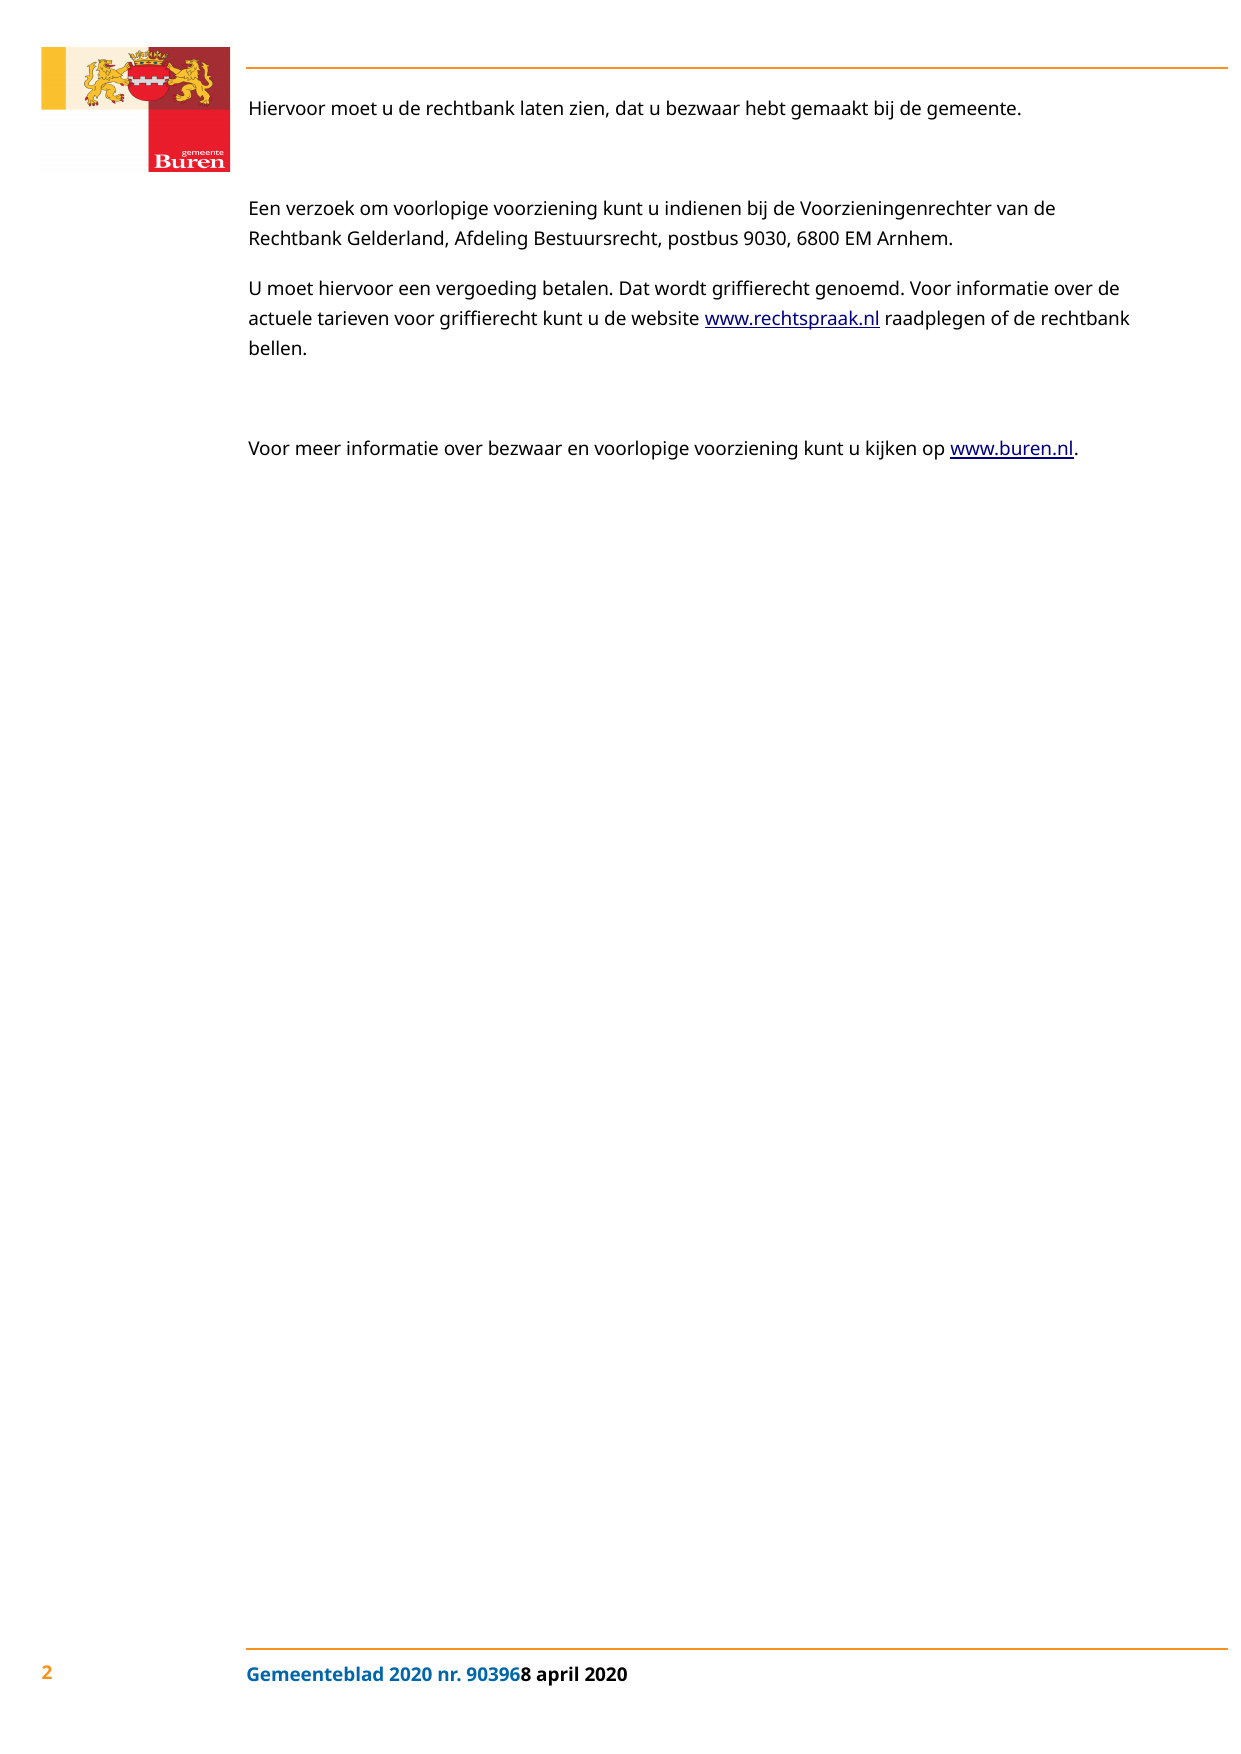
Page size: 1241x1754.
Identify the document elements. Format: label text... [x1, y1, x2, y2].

text Voor meer informatie over bezwaar en voorlopige voorziening kunt u kijken op www.buren.nl. [248, 436, 1152, 461]
text U moet hiervoor een vergoeding betalen. Dat wordt griffierecht genoemd. Voor informatie over de actuele tarieven voor griffierecht kunt u de website www.rechtspraak.nl raadplegen of de rechtbank bellen. [248, 276, 1152, 361]
text Hiervoor moet u de rechtbank laten zien, dat u bezwaar hebt gemaakt bij de gemeente. [248, 95, 1152, 121]
text Een verzoek om voorlopige voorziening kunt u indienen bij de Voorzieningenrechter van de Rechtbank Gelderland, Afdeling Bestuursrecht, postbus 9030, 6800 EM Arnhem. [248, 196, 1152, 251]
picture [41, 47, 231, 172]
